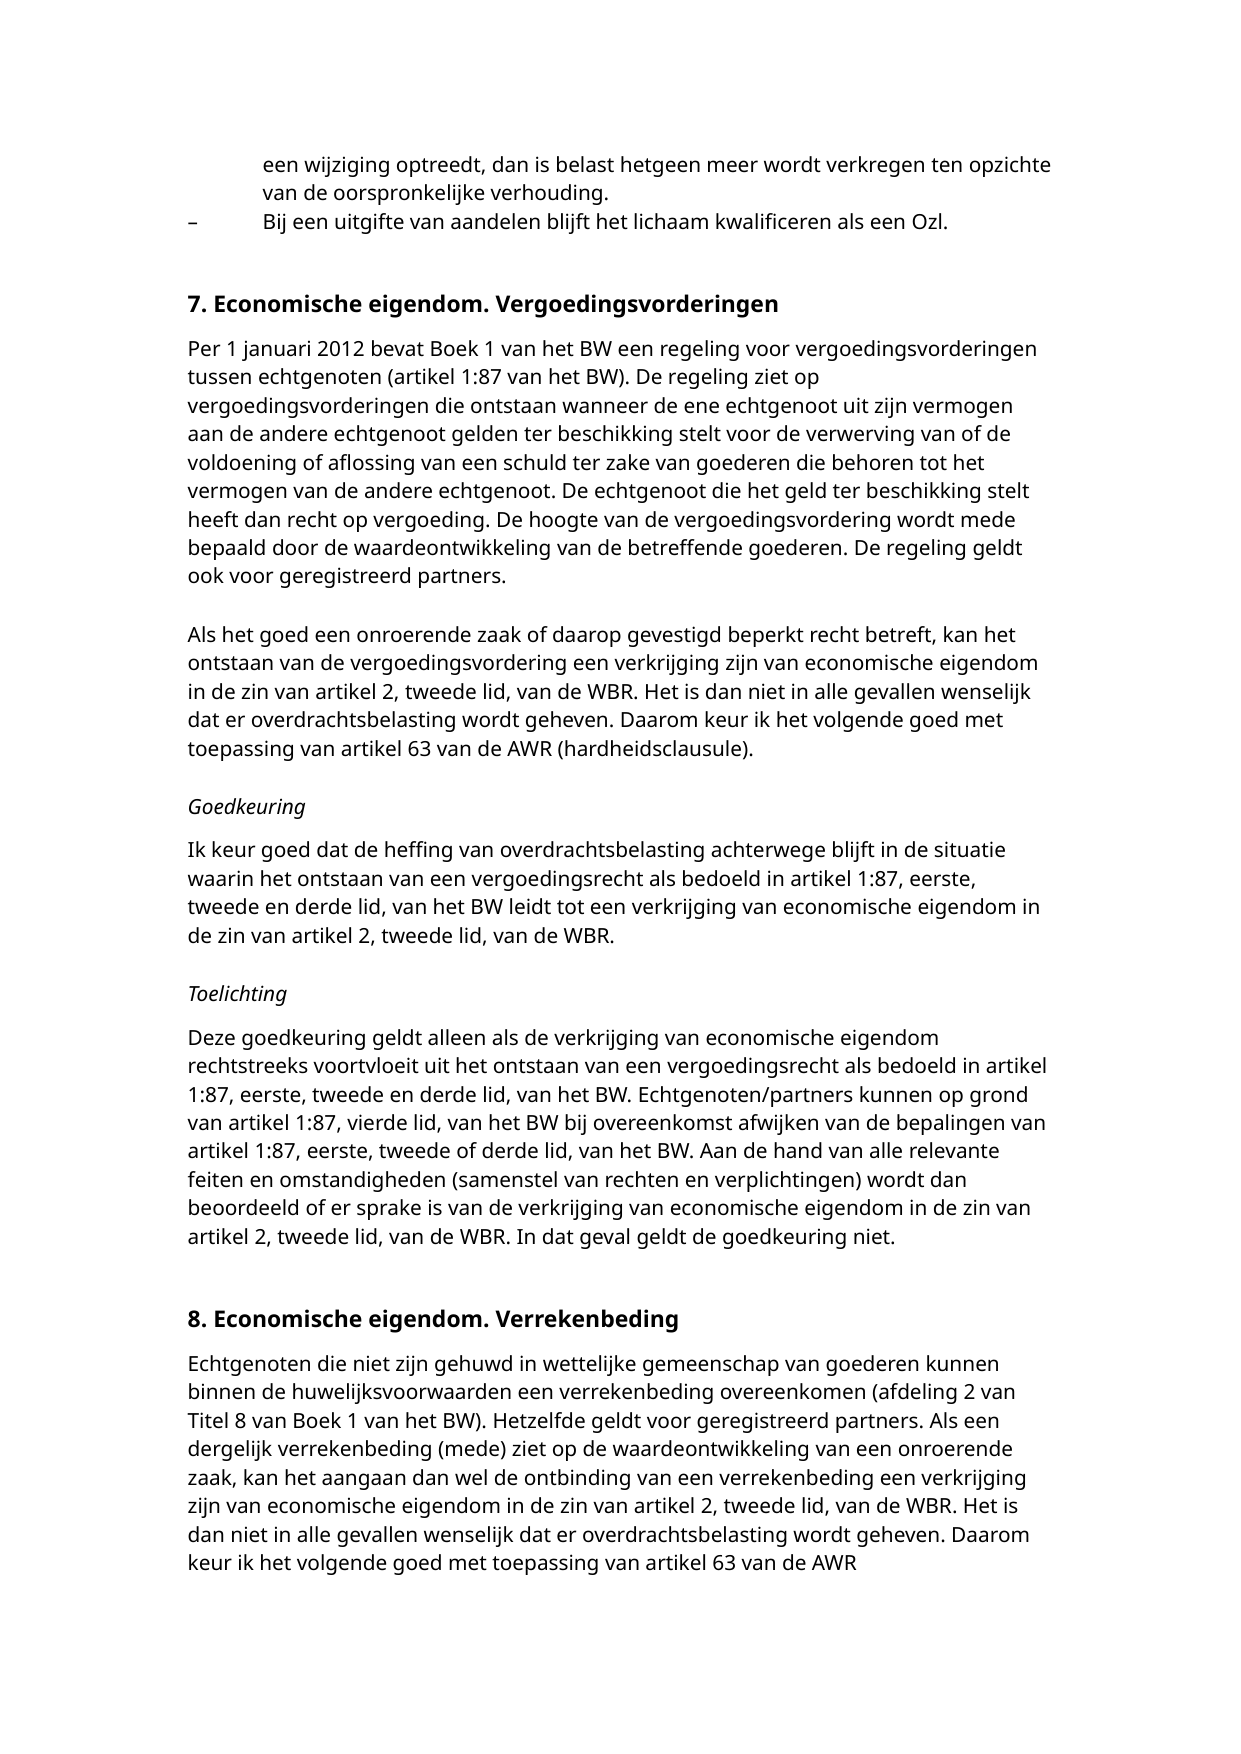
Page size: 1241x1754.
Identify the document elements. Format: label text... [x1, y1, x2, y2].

text Deze goedkeuring geldt alleen als de verkrijging van economische eigendom rechtstreeks voortvloeit uit het ontstaan van een vergoedingsrecht als bedoeld in artikel 1:87, eerste, tweede en derde lid, van het BW. Echtgenoten/partners kunnen op grond van artikel 1:87, vierde lid, van het BW bij overeenkomst afwijken van de bepalingen van artikel 1:87, eerste, tweede of derde lid, van het BW. Aan de hand van alle relevante feiten en omstandigheden (samenstel van rechten en verplichtingen) wordt dan beoordeeld of er sprake is van de verkrijging van economische eigendom in de zin van artikel 2, tweede lid, van de WBR. In dat geval geldt de goedkeuring niet. [187, 1023, 1053, 1250]
text Toelichting [187, 979, 1053, 1008]
text Echtgenoten die niet zijn gehuwd in wettelijke gemeenschap van goederen kunnen binnen de huwelijksvoorwaarden een verrekenbeding overeenkomen (afdeling 2 van Titel 8 van Boek 1 van het BW). Hetzelfde geldt voor geregistreerd partners. Als een dergelijk verrekenbeding (mede) ziet op de waardeontwikkeling van een onroerende zaak, kan het aangaan dan wel de ontbinding van een verrekenbeding een verkrijging zijn van economische eigendom in de zin van artikel 2, tweede lid, van de WBR. Het is dan niet in alle gevallen wenselijk dat er overdrachtsbelasting wordt geheven. Daarom keur ik het volgende goed met toepassing van artikel 63 van de AWR [187, 1349, 1053, 1577]
list Bij een uitgifte van aandelen blijft het lichaam kwalificeren als een Ozl. [187, 207, 1053, 235]
list een wijziging optreedt, dan is belast hetgeen meer wordt verkregen ten opzichte van de oorspronkelijke verhouding. [187, 150, 1053, 207]
text Als het goed een onroerende zaak of daarop gevestigd beperkt recht betreft, kan het ontstaan van de vergoedingsvordering een verkrijging zijn van economische eigendom in de zin van artikel 2, tweede lid, van de WBR. Het is dan niet in alle gevallen wenselijk dat er overdrachtsbelasting wordt geheven. Daarom keur ik het volgende goed met toepassing van artikel 63 van de AWR (hardheidsclausule). [187, 620, 1053, 762]
text Ik keur goed dat de heffing van overdrachtsbelasting achterwege blijft in de situatie waarin het ontstaan van een vergoedingsrecht als bedoeld in artikel 1:87, eerste, tweede en derde lid, van het BW leidt tot een verkrijging van economische eigendom in de zin van artikel 2, tweede lid, van de WBR. [187, 836, 1053, 949]
text Per 1 januari 2012 bevat Boek 1 van het BW een regeling voor vergoedingsvorderingen tussen echtgenoten (artikel 1:87 van het BW). De regeling ziet op vergoedingsvorderingen die ontstaan wanneer de ene echtgenoot uit zijn vermogen aan de andere echtgenoot gelden ter beschikking stelt voor de verwerving van of de voldoening of aflossing van een schuld ter zake van goederen die behoren tot het vermogen van de andere echtgenoot. De echtgenoot die het geld ter beschikking stelt heeft dan recht op vergoeding. De hoogte van de vergoedingsvordering wordt mede bepaald door de waardeontwikkeling van de betreffende goederen. De regeling geldt ook voor geregistreerd partners. [187, 334, 1053, 590]
subtitle 7. Economische eigendom. Vergoedingsvorderingen [187, 288, 1053, 319]
text Goedkeuring [187, 792, 1053, 821]
subtitle 8. Economische eigendom. Verrekenbeding [187, 1303, 1053, 1334]
